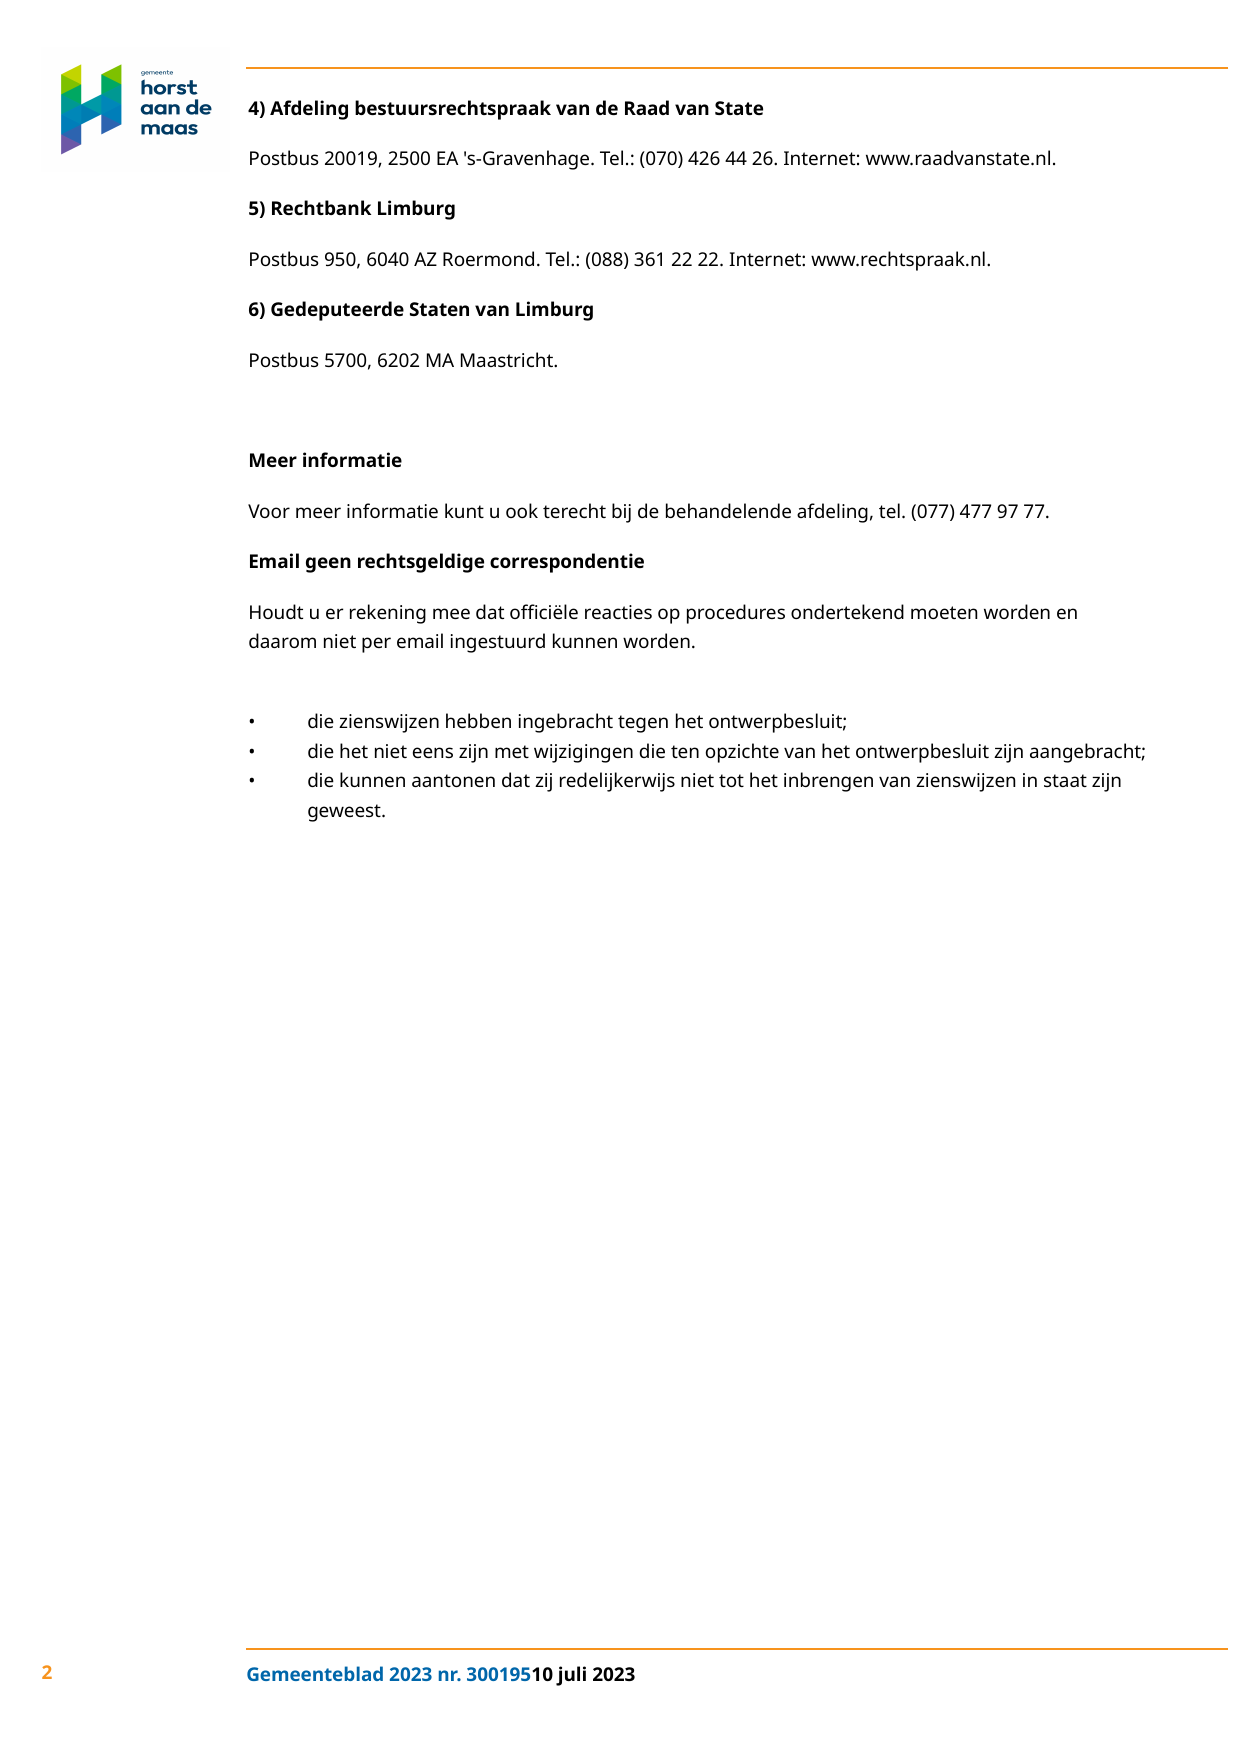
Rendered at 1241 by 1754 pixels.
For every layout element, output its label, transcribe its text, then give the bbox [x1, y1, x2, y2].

text 5) Rechtbank Limburg [248, 196, 1152, 221]
picture [41, 47, 231, 172]
text 4) Afdeling bestuursrechtspraak van de Raad van State [248, 95, 1152, 121]
text Postbus 20019, 2500 EA 's-Gravenhage. Tel.: (070) 426 44 26. Internet: www.raadvanstate.nl. [248, 145, 1152, 171]
text 6) Gedeputeerde Staten van Limburg [248, 296, 1152, 322]
text Meer informatie [248, 448, 1152, 473]
list die zienswijzen hebben ingebracht tegen het ontwerpbesluit; [248, 708, 1152, 734]
text Houdt u er rekening mee dat officiële reacties op procedures ondertekend moeten worden en daarom niet per email ingestuurd kunnen worden. [248, 599, 1152, 654]
text Email geen rechtsgeldige correspondentie [248, 548, 1152, 574]
text Voor meer informatie kunt u ook terecht bij de behandelende afdeling, tel. (077) 477 97 77. [248, 498, 1152, 524]
text Postbus 950, 6040 AZ Roermond. Tel.: (088) 361 22 22. Internet: www.rechtspraak.nl. [248, 246, 1152, 272]
text Postbus 5700, 6202 MA Maastricht. [248, 347, 1152, 373]
list die kunnen aantonen dat zij redelijkerwijs niet tot het inbrengen van zienswijzen in staat zijn geweest. [248, 768, 1152, 823]
list die het niet eens zijn met wijzigingen die ten opzichte van het ontwerpbesluit zijn aangebracht; [248, 738, 1152, 764]
